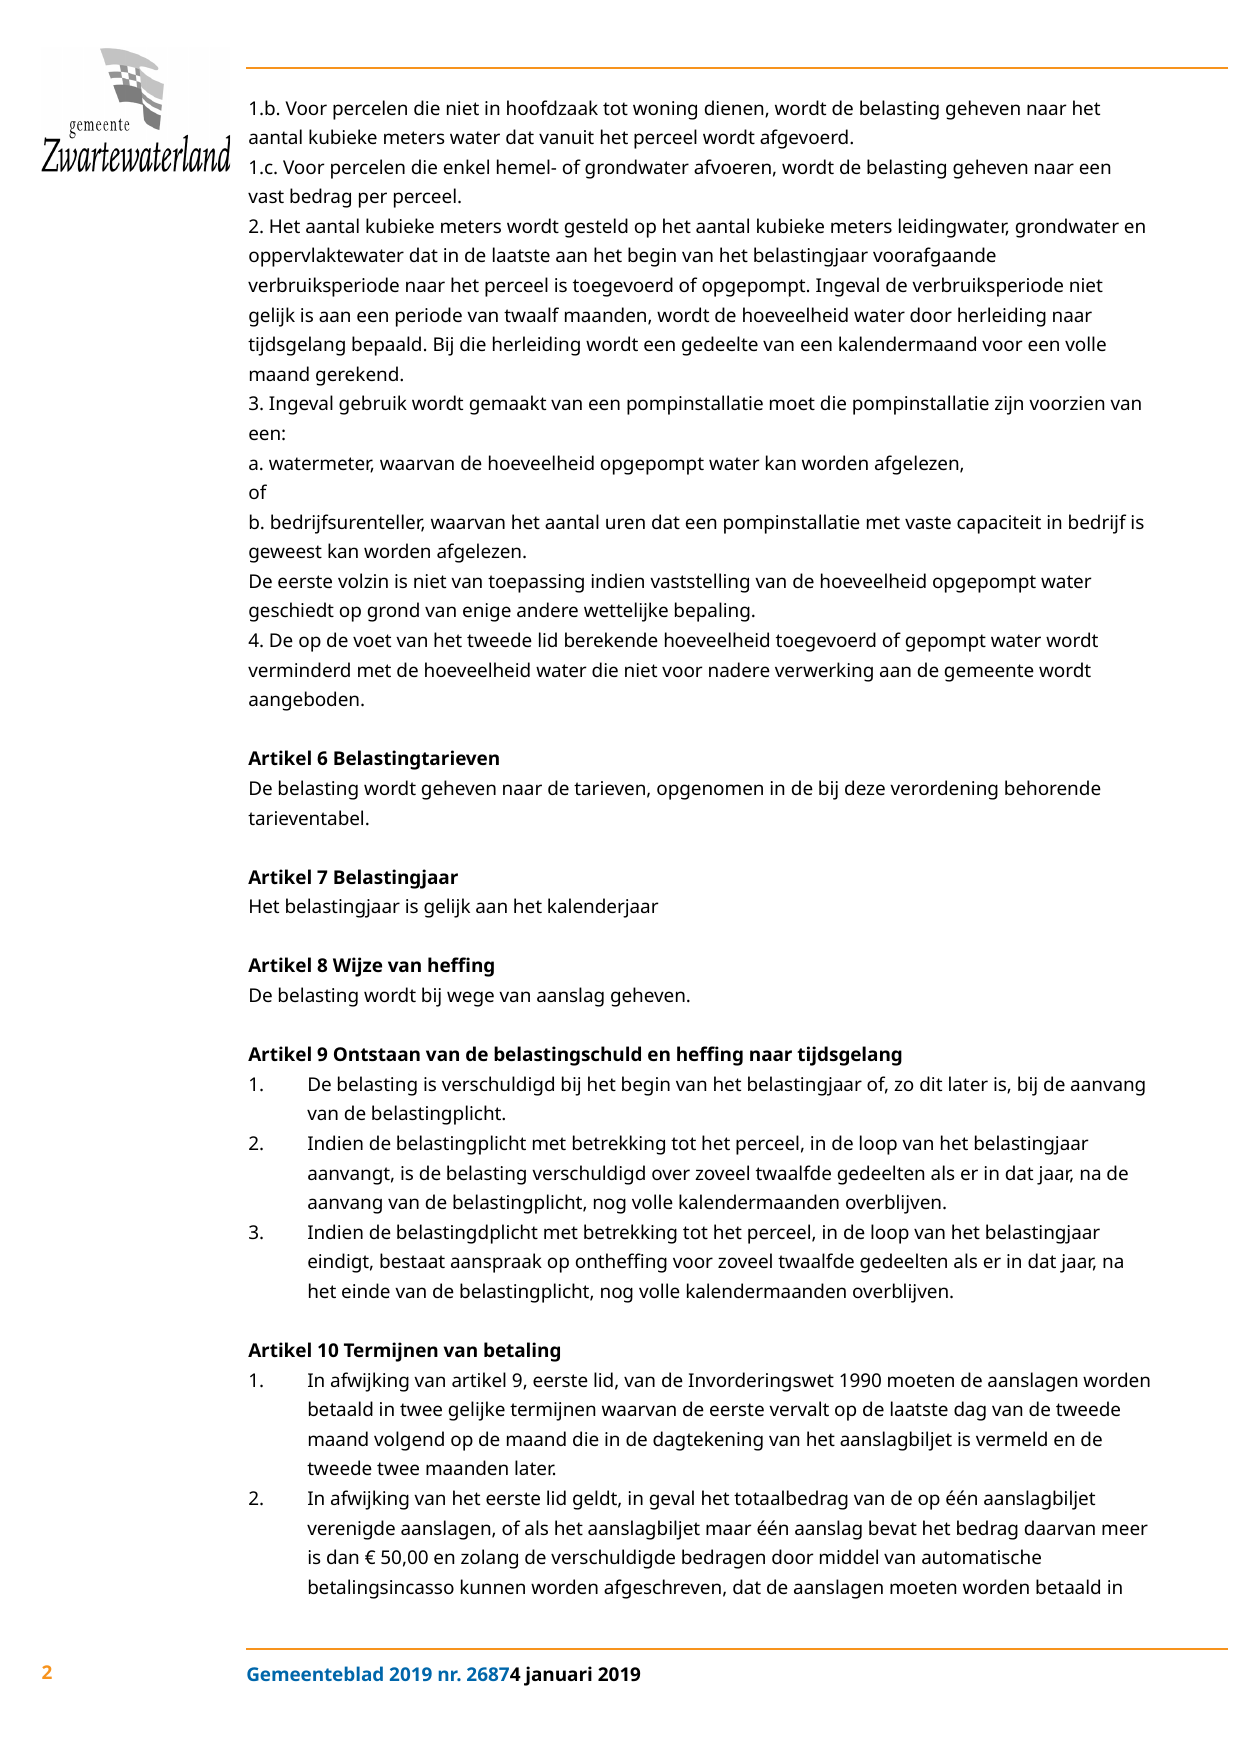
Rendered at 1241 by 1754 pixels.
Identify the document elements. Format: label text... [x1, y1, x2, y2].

text Artikel 10 Termijnen van betaling [248, 1337, 1152, 1363]
text 1.b. Voor percelen die niet in hoofdzaak tot woning dienen, wordt de belasting geheven naar het aantal kubieke meters water dat vanuit het perceel wordt afgevoerd. [248, 95, 1152, 150]
text De eerste volzin is niet van toepassing indien vaststelling van de hoeveelheid opgepompt water geschiedt op grond van enige andere wettelijke bepaling. [248, 568, 1152, 623]
text 2. Het aantal kubieke meters wordt gesteld op het aantal kubieke meters leidingwater, grondwater en oppervlaktewater dat in de laatste aan het begin van het belastingjaar voorafgaande verbruiksperiode naar het perceel is toegevoerd of opgepompt. Ingeval de verbruiksperiode niet gelijk is aan een periode van twaalf maanden, wordt de hoeveelheid water door herleiding naar tijdsgelang bepaald. Bij die herleiding wordt een gedeelte van een kalendermaand voor een volle maand gerekend. [248, 213, 1152, 387]
text 3. Ingeval gebruik wordt gemaakt van een pompinstallatie moet die pompinstallatie zijn voorzien van een: [248, 391, 1152, 446]
list In afwijking van artikel 9, eerste lid, van de Invorderingswet 1990 moeten de aanslagen worden betaald in twee gelijke termijnen waarvan de eerste vervalt op de laatste dag van de tweede maand volgend op de maand die in de dagtekening van het aanslagbiljet is vermeld en de tweede twee maanden later. [248, 1367, 1152, 1481]
list Indien de belastingdplicht met betrekking tot het perceel, in de loop van het belastingjaar eindigt, bestaat aanspraak op ontheffing voor zoveel twaalfde gedeelten als er in dat jaar, na het einde van de belastingplicht, nog volle kalendermaanden overblijven. [248, 1219, 1152, 1304]
text Artikel 9 Ontstaan van de belastingschuld en heffing naar tijdsgelang [248, 1041, 1152, 1067]
list In afwijking van het eerste lid geldt, in geval het totaalbedrag van de op één aanslagbiljet verenigde aanslagen, of als het aanslagbiljet maar één aanslag bevat het bedrag daarvan meer is dan € 50,00 en zolang de verschuldigde bedragen door middel van automatische betalingsincasso kunnen worden afgeschreven, dat de aanslagen moeten worden betaald in [248, 1485, 1152, 1600]
text a. watermeter, waarvan de hoeveelheid opgepompt water kan worden afgelezen, [248, 450, 1152, 476]
list Indien de belastingplicht met betrekking tot het perceel, in de loop van het belastingjaar aanvangt, is de belasting verschuldigd over zoveel twaalfde gedeelten als er in dat jaar, na de aanvang van de belastingplicht, nog volle kalendermaanden overblijven. [248, 1130, 1152, 1215]
picture [41, 47, 231, 172]
text of [248, 479, 1152, 505]
text Artikel 6 Belastingtarieven [248, 746, 1152, 771]
text De belasting wordt bij wege van aanslag geheven. [248, 982, 1152, 1008]
text 4. De op de voet van het tweede lid berekende hoeveelheid toegevoerd of gepompt water wordt verminderd met de hoeveelheid water die niet voor nadere verwerking aan de gemeente wordt aangeboden. [248, 627, 1152, 712]
text b. bedrijfsurenteller, waarvan het aantal uren dat een pompinstallatie met vaste capaciteit in bedrijf is geweest kan worden afgelezen. [248, 509, 1152, 564]
list De belasting is verschuldigd bij het begin van het belastingjaar of, zo dit later is, bij de aanvang van de belastingplicht. [248, 1071, 1152, 1126]
text 1.c. Voor percelen die enkel hemel- of grondwater afvoeren, wordt de belasting geheven naar een vast bedrag per perceel. [248, 154, 1152, 209]
text Het belastingjaar is gelijk aan het kalenderjaar [248, 893, 1152, 919]
text De belasting wordt geheven naar de tarieven, opgenomen in de bij deze verordening behorende tarieventabel. [248, 775, 1152, 831]
text Artikel 8 Wijze van heffing [248, 953, 1152, 978]
text Artikel 7 Belastingjaar [248, 864, 1152, 890]
